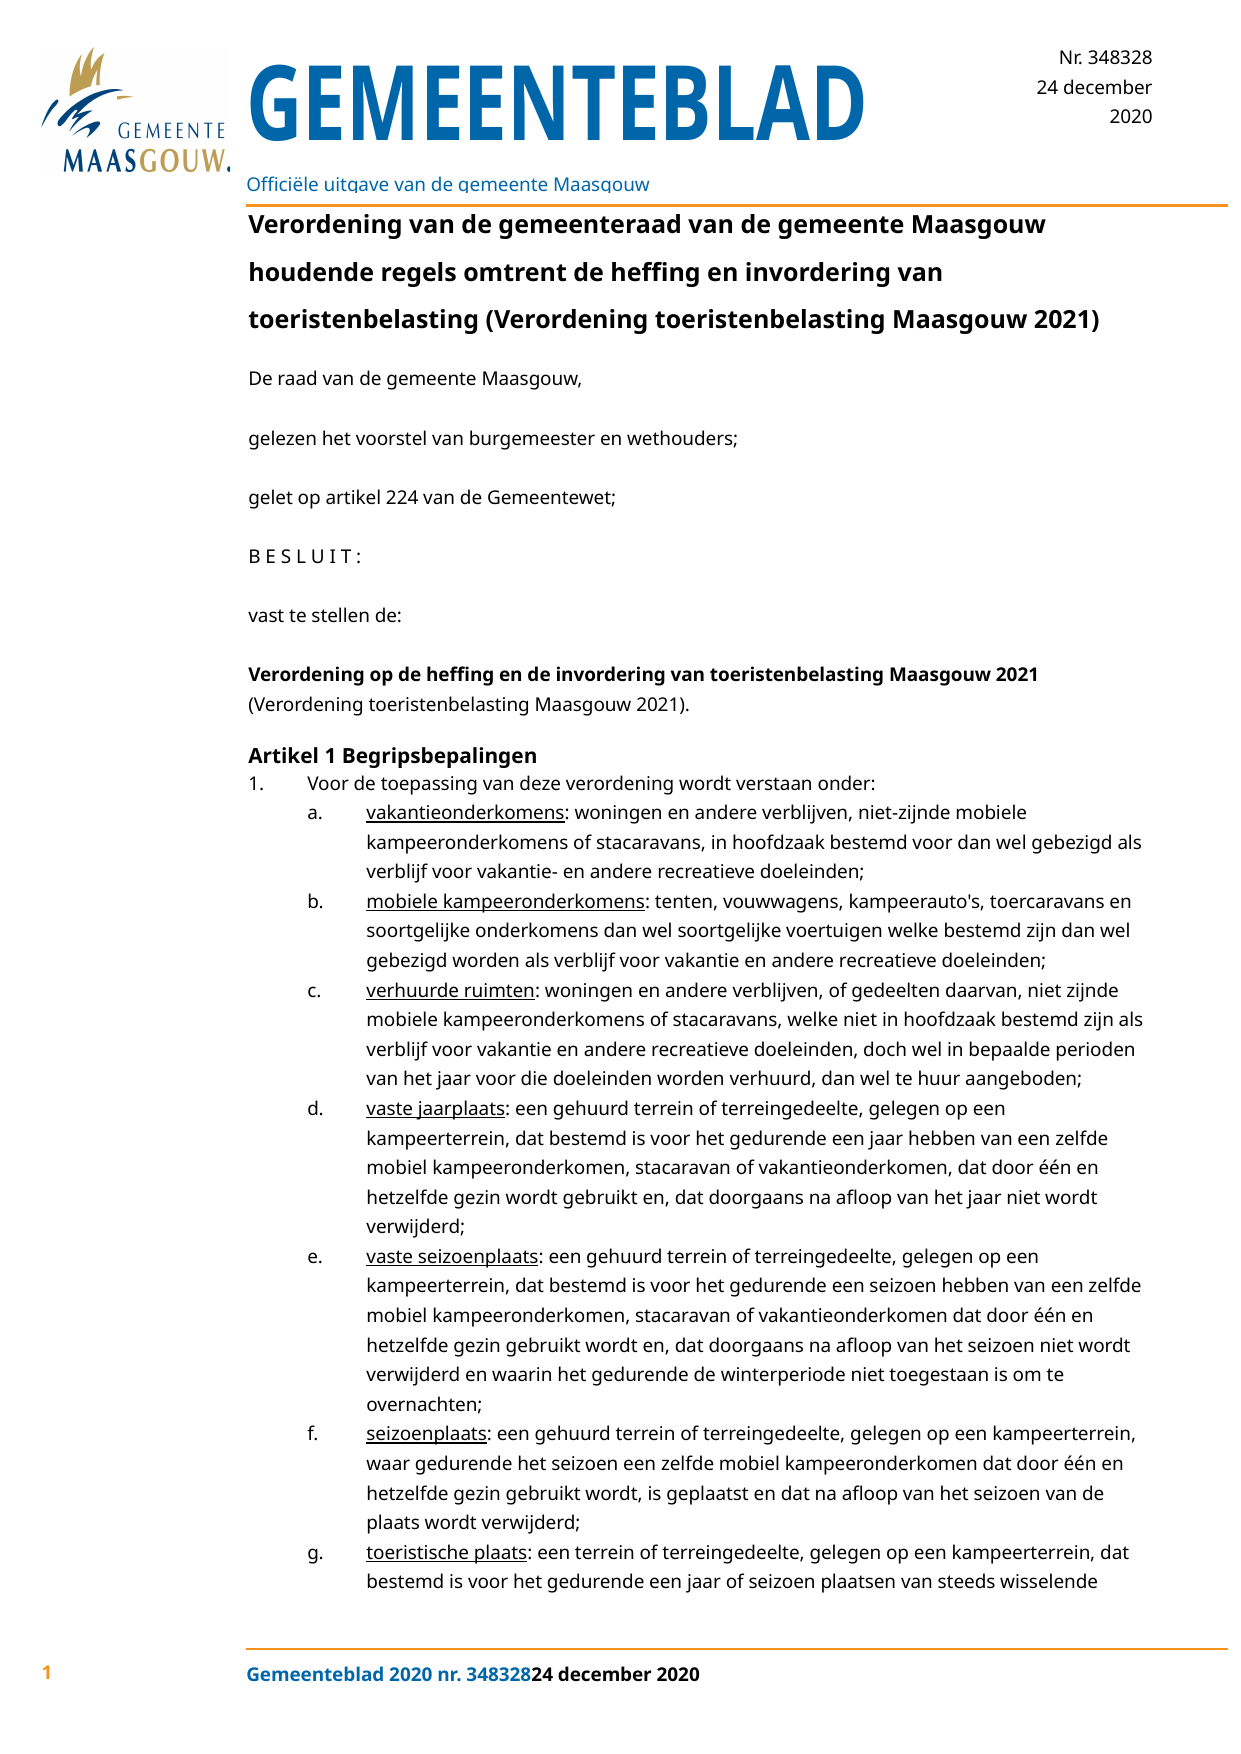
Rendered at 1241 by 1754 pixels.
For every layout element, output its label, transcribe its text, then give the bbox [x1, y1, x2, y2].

list verhuurde ruimten: woningen en andere verblijven, of gedeelten daarvan, niet zijnde mobiele kampeeronderkomens of stacaravans, welke niet in hoofdzaak bestemd zijn als verblijf voor vakantie en andere recreatieve doeleinden, doch wel in bepaalde perioden van het jaar voor die doeleinden worden verhuurd, dan wel te huur aangeboden; [307, 977, 1152, 1091]
text Verordening van de gemeenteraad van de gemeente Maasgouw houdende regels omtrent de heffing en invordering van toeristenbelasting (Verordening toeristenbelasting Maasgouw 2021) [248, 207, 1152, 336]
list vaste jaarplaats: een gehuurd terrein of terreingedeelte, gelegen op een kampeerterrein, dat bestemd is voor het gedurende een jaar hebben van een zelfde mobiel kampeeronderkomen, stacaravan of vakantieonderkomen, dat door één en hetzelfde gezin wordt gebruikt en, dat doorgaans na afloop van het jaar niet wordt verwijderd; [307, 1095, 1152, 1239]
list vakantieonderkomens: woningen en andere verblijven, niet-zijnde mobiele kampeeronderkomens of stacaravans, in hoofdzaak bestemd voor dan wel gebezigd als verblijf voor vakantie- en andere recreatieve doeleinden; [307, 799, 1152, 884]
text vast te stellen de: [248, 602, 1152, 628]
text gelet op artikel 224 van de Gemeentewet; [248, 484, 1152, 509]
list seizoenplaats: een gehuurd terrein of terreingedeelte, gelegen op een kampeerterrein, waar gedurende het seizoen een zelfde mobiel kampeeronderkomen dat door één en hetzelfde gezin gebruikt wordt, is geplaatst en dat na afloop van het seizoen van de plaats wordt verwijderd; [307, 1421, 1152, 1535]
text gelezen het voorstel van burgemeester en wethouders; [248, 425, 1152, 450]
list mobiele kampeeronderkomens: tenten, vouwwagens, kampeerauto's, toercaravans en soortgelijke onderkomens dan wel soortgelijke voertuigen welke bestemd zijn dan wel gebezigd worden als verblijf voor vakantie en andere recreatieve doeleinden; [307, 888, 1152, 973]
list Voor de toepassing van deze verordening wordt verstaan onder: [248, 770, 1152, 796]
text Artikel 1 Begripsbepalingen [248, 741, 1152, 770]
list vaste seizoenplaats: een gehuurd terrein of terreingedeelte, gelegen op een kampeerterrein, dat bestemd is voor het gedurende een seizoen hebben van een zelfde mobiel kampeeronderkomen, stacaravan of vakantieonderkomen dat door één en hetzelfde gezin gebruikt wordt en, dat doorgaans na afloop van het seizoen niet wordt verwijderd en waarin het gedurende de winterperiode niet toegestaan is om te overnachten; [307, 1243, 1152, 1417]
text (Verordening toeristenbelasting Maasgouw 2021). [248, 691, 1152, 717]
text De raad van de gemeente Maasgouw, [248, 366, 1152, 391]
text B E S L U I T : [248, 543, 1152, 569]
text Verordening op de heffing en de invordering van toeristenbelasting Maasgouw 2021 [248, 661, 1152, 687]
list toeristische plaats: een terrein of terreingedeelte, gelegen op een kampeerterrein, dat bestemd is voor het gedurende een jaar of seizoen plaatsen van steeds wisselende [307, 1539, 1152, 1594]
picture [41, 47, 231, 172]
